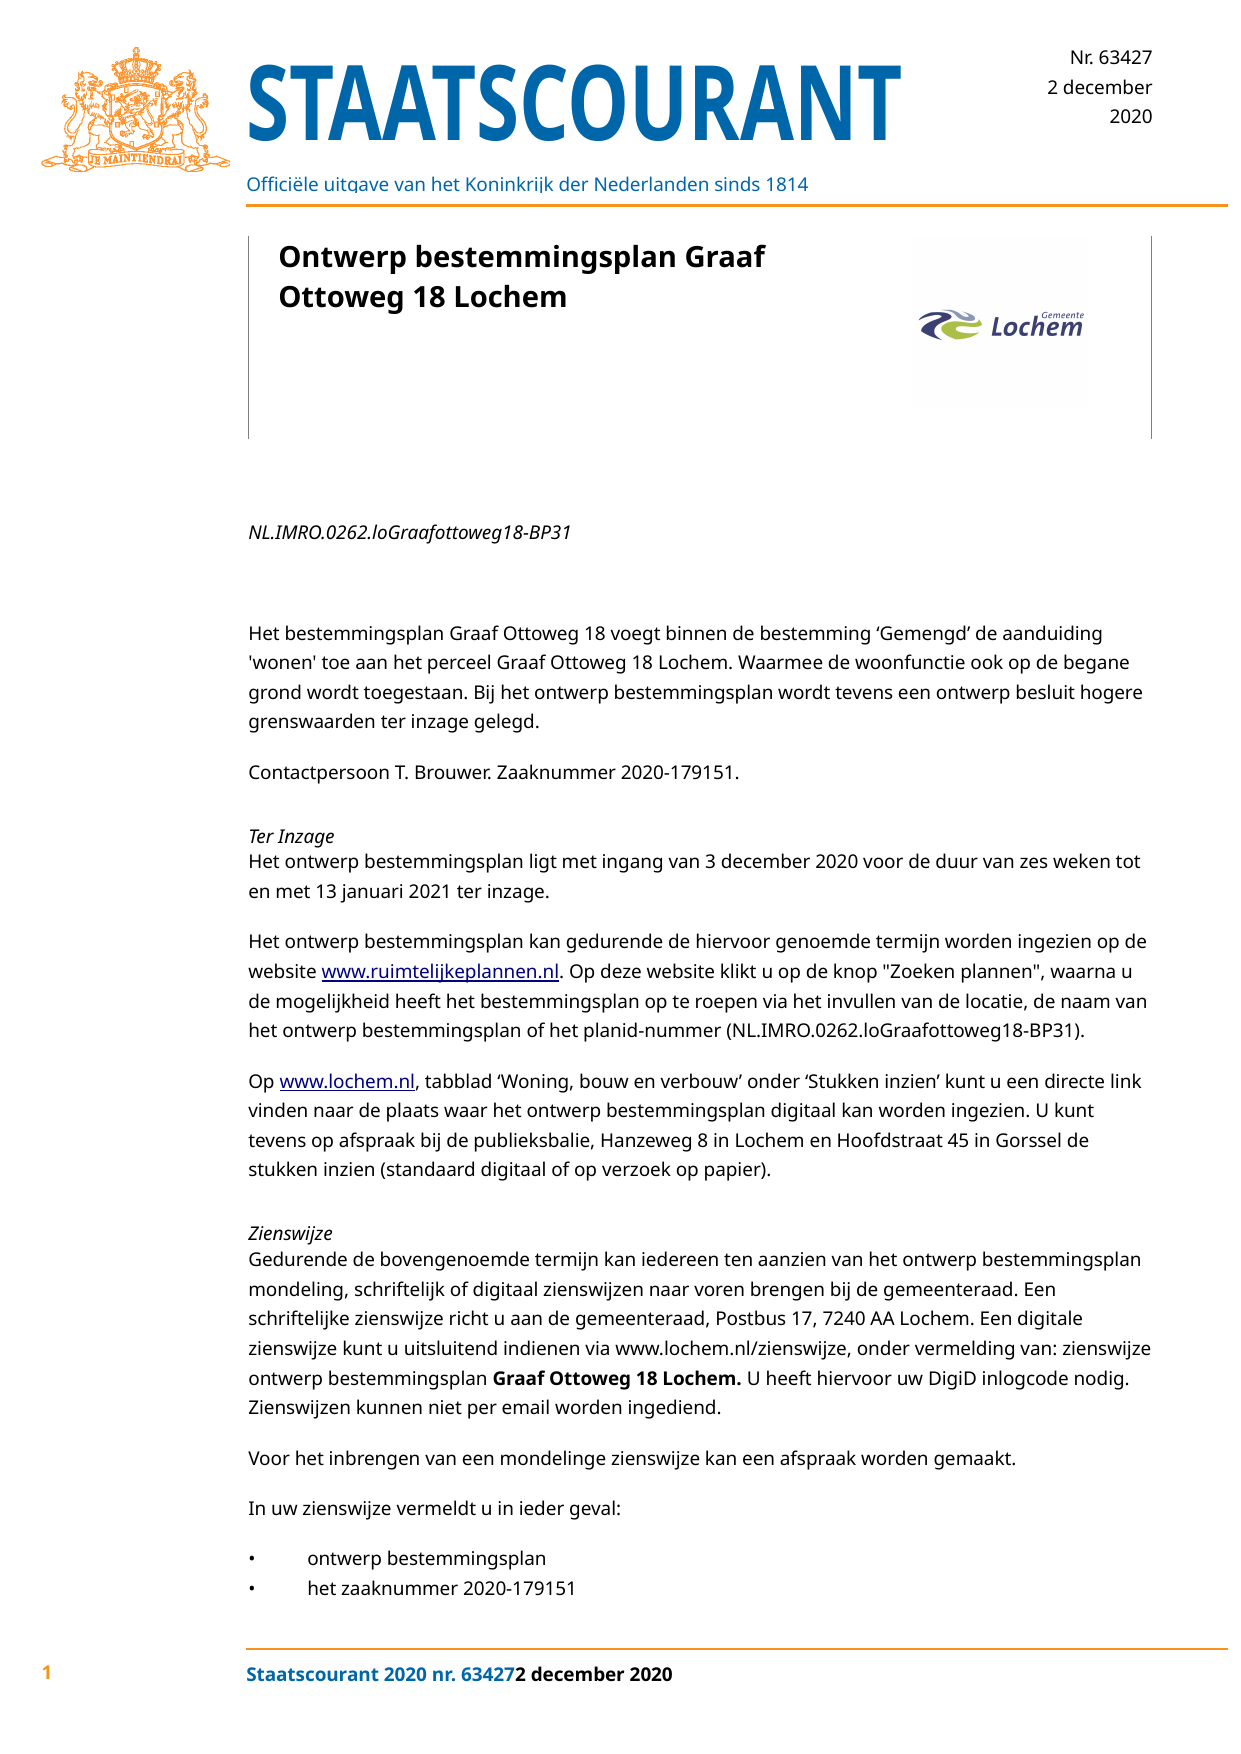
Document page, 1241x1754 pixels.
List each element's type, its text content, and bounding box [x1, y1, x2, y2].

table_header Ontwerp bestemmingsplan Graaf Ottoweg 18 Lochem [249, 236, 850, 439]
text In uw zienswijze vermeldt u in ieder geval: [248, 1495, 1152, 1521]
text Voor het inbrengen van een mondelinge zienswijze kan een afspraak worden gemaakt. [248, 1445, 1152, 1470]
list ontwerp bestemmingsplan [248, 1546, 1152, 1571]
text Ter Inzage [248, 823, 1152, 849]
picture [41, 47, 231, 172]
text Op www.lochem.nl, tabblad ‘Woning, bouw en verbouw’ onder ‘Stukken inzien’ kunt u een directe link vinden naar de plaats waar het ontwerp bestemmingsplan digitaal kan worden ingezien. U kunt tevens op afspraak bij de publieksbalie, Hanzeweg 8 in Lochem en Hoofdstraat 45 in Gorssel de stukken inzien (standaard digitaal of op verzoek op papier). [248, 1068, 1152, 1182]
text Het bestemmingsplan Graaf Ottoweg 18 voegt binnen de bestemming ‘Gemengd’ de aanduiding 'wonen' toe aan het perceel Graaf Ottoweg 18 Lochem. Waarmee de woonfunctie ook op de begane grond wordt toegestaan. Bij het ontwerp bestemmingsplan wordt tevens een ontwerp besluit hogere grenswaarden ter inzage gelegd. [248, 620, 1152, 734]
text Gedurende de bovengenoemde termijn kan iedereen ten aanzien van het ontwerp bestemmingsplan mondeling, schriftelijk of digitaal zienswijzen naar voren brengen bij de gemeenteraad. Een schriftelijke zienswijze richt u aan de gemeenteraad, Postbus 17, 7240 AA Lochem. Een digitale zienswijze kunt u uitsluitend indienen via www.lochem.nl/zienswijze, onder vermelding van: zienswijze ontwerp bestemmingsplan Graaf Ottoweg 18 Lochem. U heeft hiervoor uw DigiD inlogcode nodig. Zienswijzen kunnen niet per email worden ingediend. [248, 1246, 1152, 1420]
text Contactpersoon T. Brouwer. Zaaknummer 2020-179151. [248, 759, 1152, 785]
text Het ontwerp bestemmingsplan ligt met ingang van 3 december 2020 voor de duur van zes weken tot en met 13 januari 2021 ter inzage. [248, 849, 1152, 904]
list het zaaknummer 2020-179151 [248, 1575, 1152, 1601]
table_header [850, 236, 912, 413]
table_header [850, 414, 1151, 439]
table_header [1090, 236, 1151, 413]
text Het ontwerp bestemmingsplan kan gedurende de hiervoor genoemde termijn worden ingezien op de website www.ruimtelijkeplannen.nl. Op deze website klikt u op de knop "Zoeken plannen", waarna u de mogelijkheid heeft het bestemmingsplan op te roepen via het invullen van de locatie, de naam van het ontwerp bestemmingsplan of het planid-nummer (NL.IMRO.0262.loGraafottoweg18-BP31). [248, 929, 1152, 1043]
text Zienswijze [248, 1221, 1152, 1246]
picture [912, 236, 1090, 414]
text NL.IMRO.0262.loGraafottoweg18-BP31 [248, 519, 1152, 545]
